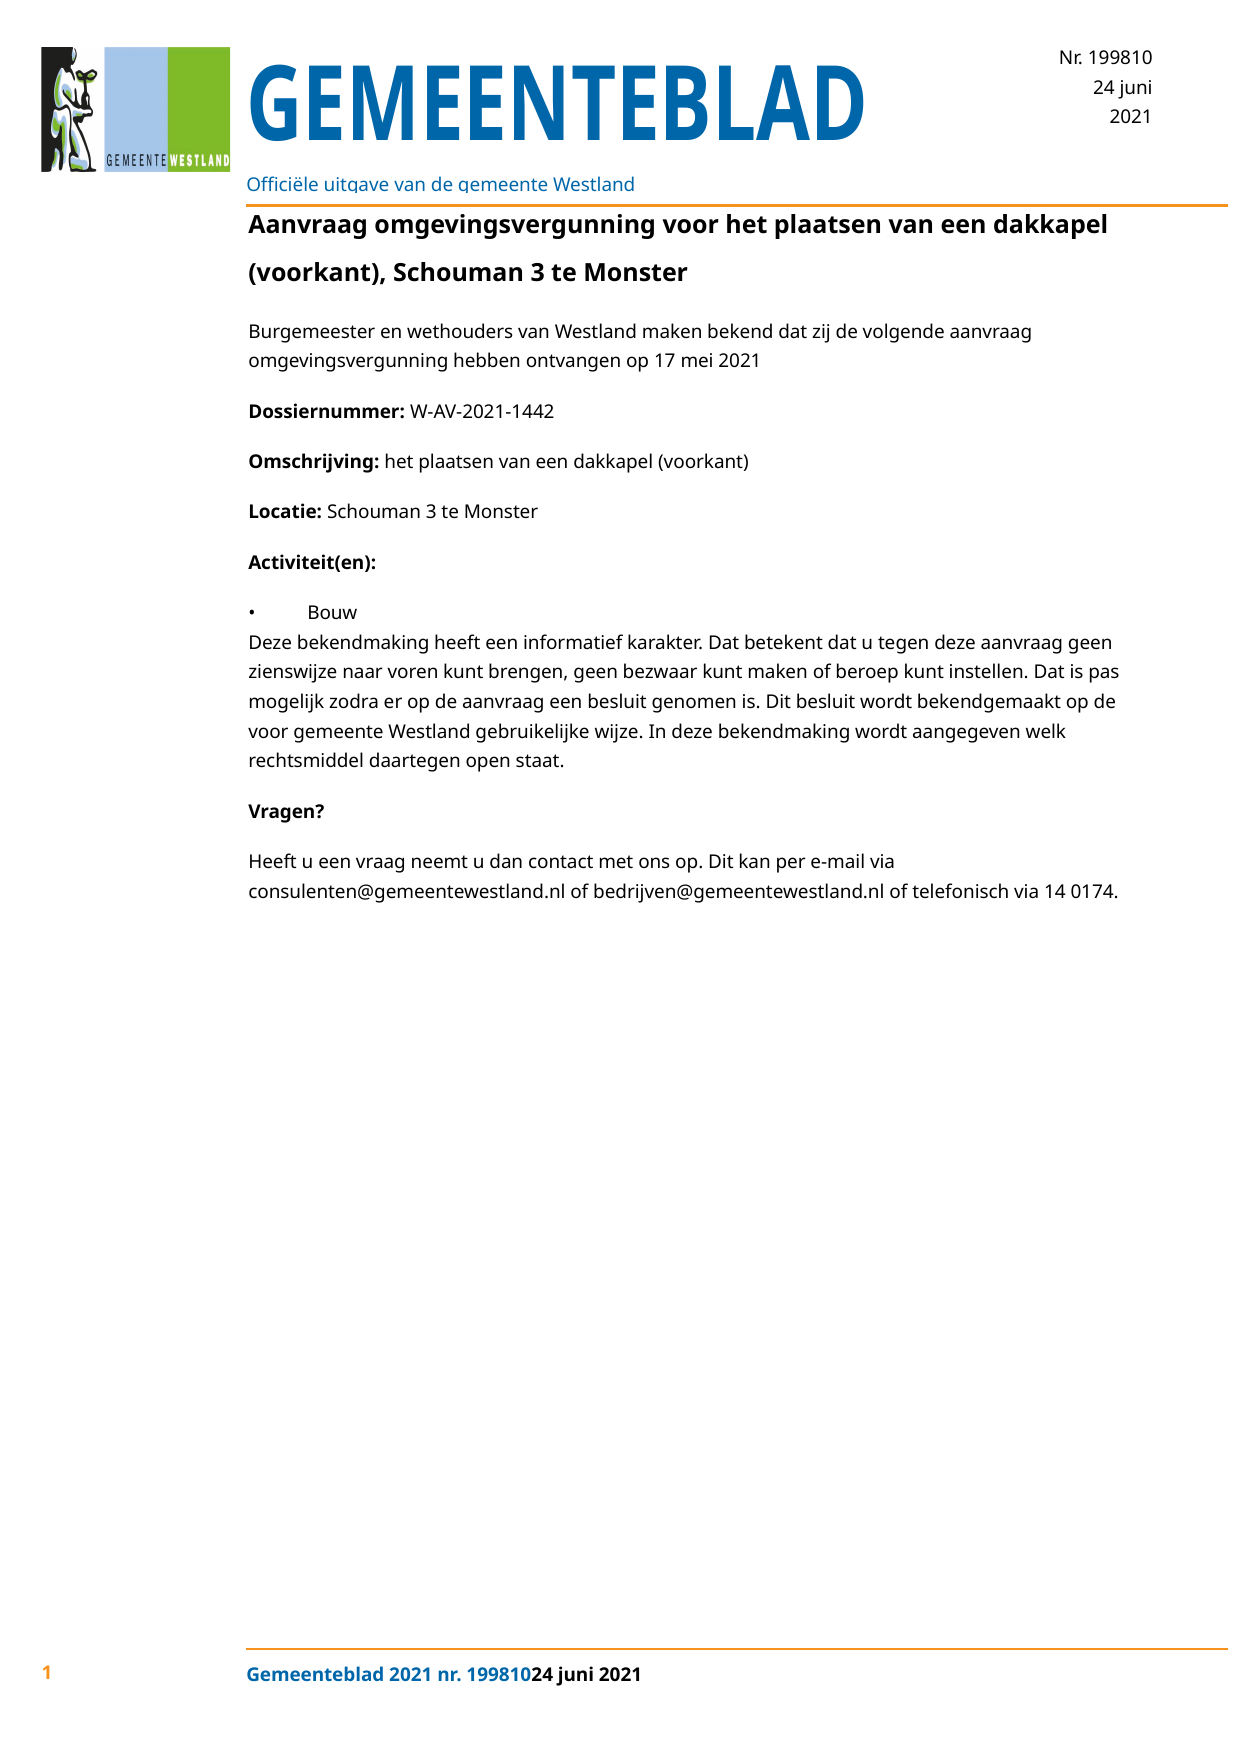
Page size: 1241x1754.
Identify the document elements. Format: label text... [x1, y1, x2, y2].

text Activiteit(en): [248, 549, 1152, 575]
text Burgemeester en wethouders van Westland maken bekend dat zij de volgende aanvraag omgevingsvergunning hebben ontvangen op 17 mei 2021 [248, 318, 1152, 373]
list Bouw [248, 599, 1152, 625]
picture [41, 47, 231, 172]
text Locatie: Schouman 3 te Monster [248, 499, 1152, 524]
text Heeft u een vraag neemt u dan contact met ons op. Dit kan per e-mail via consulenten@gemeentewestland.nl of bedrijven@gemeentewestland.nl of telefonisch via 14 0174. [248, 848, 1152, 904]
text Dossiernummer: W-AV-2021-1442 [248, 398, 1152, 424]
text Aanvraag omgevingsvergunning voor het plaatsen van een dakkapel (voorkant), Schouman 3 te Monster [248, 207, 1152, 288]
text Deze bekendmaking heeft een informatief karakter. Dat betekent dat u tegen deze aanvraag geen zienswijze naar voren kunt brengen, geen bezwaar kunt maken of beroep kunt instellen. Dat is pas mogelijk zodra er op de aanvraag een besluit genomen is. Dit besluit wordt bekendgemaakt op de voor gemeente Westland gebruikelijke wijze. In deze bekendmaking wordt aangegeven welk rechtsmiddel daartegen open staat. [248, 629, 1152, 773]
text Vragen? [248, 798, 1152, 824]
text Omschrijving: het plaatsen van een dakkapel (voorkant) [248, 448, 1152, 474]
